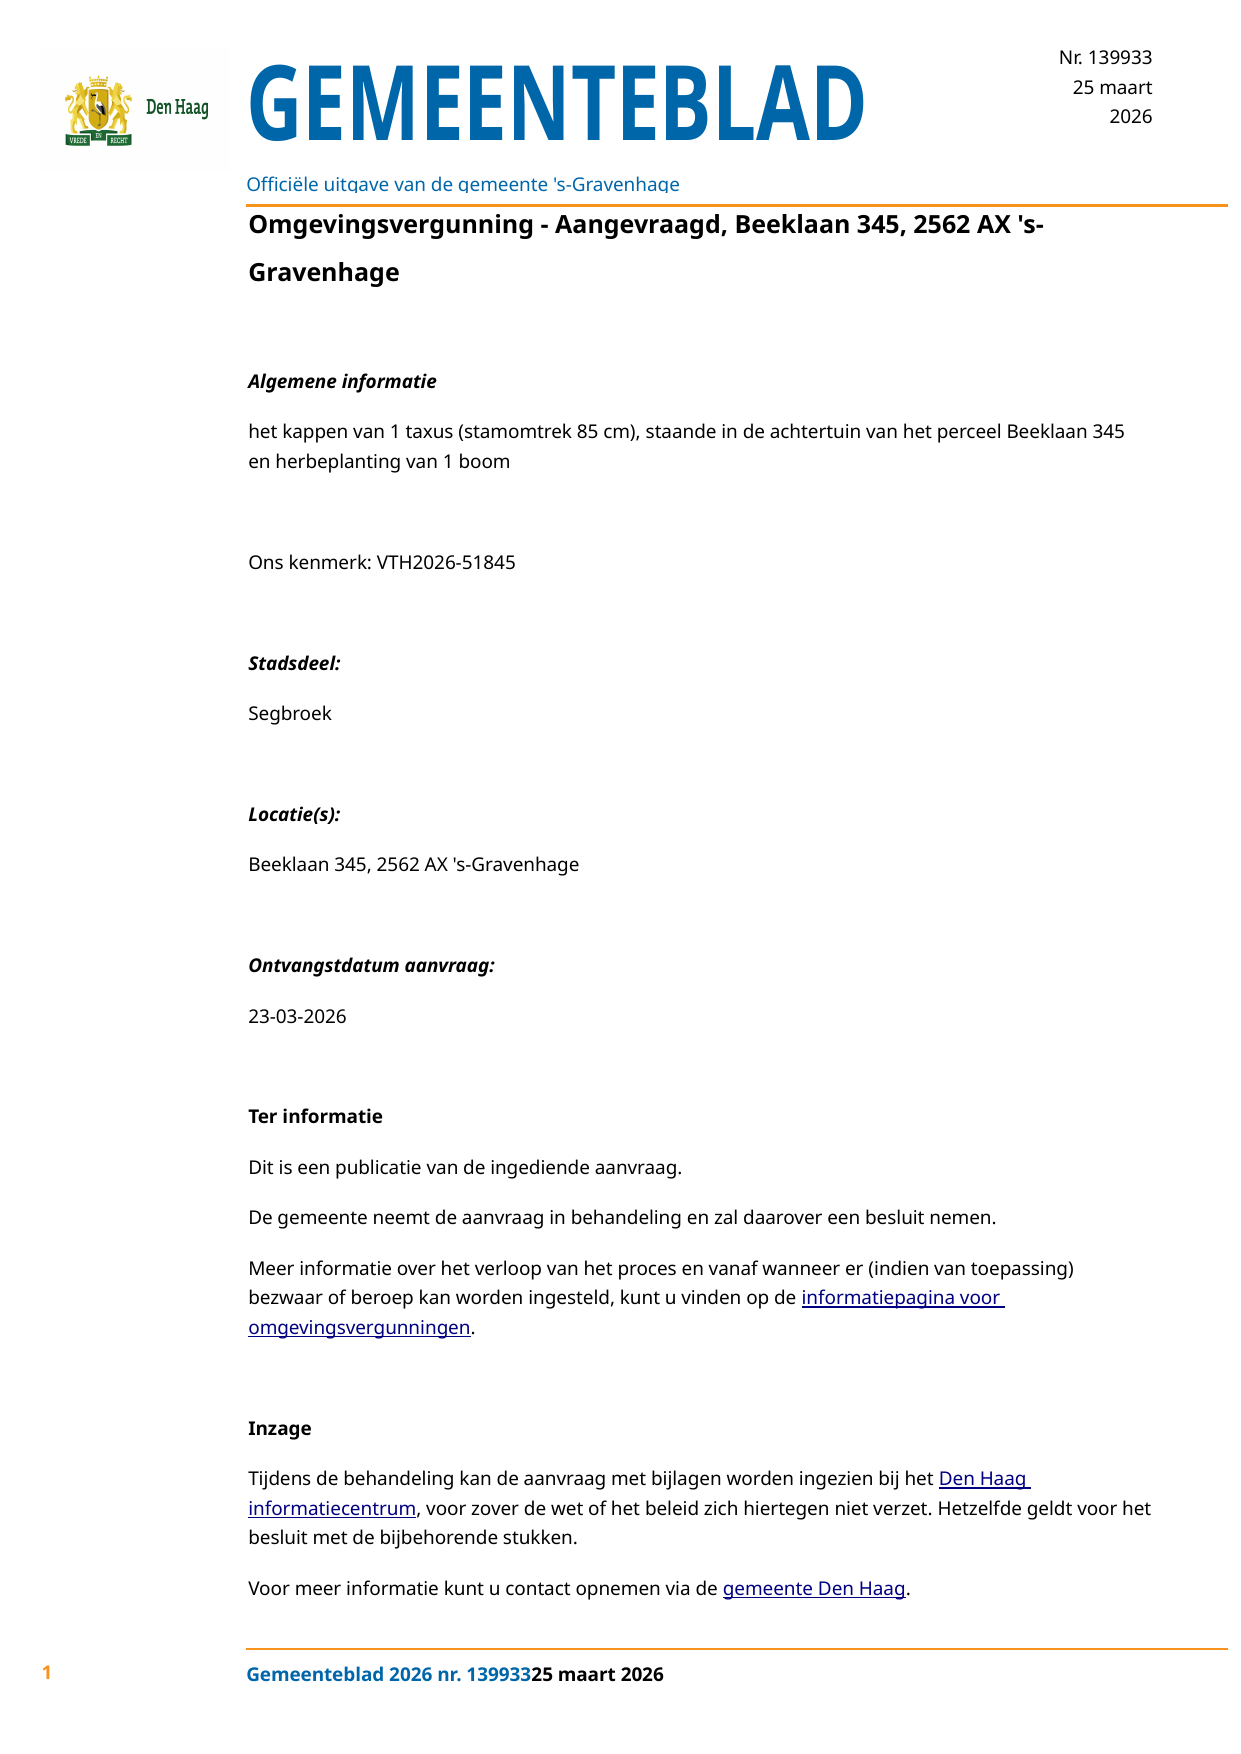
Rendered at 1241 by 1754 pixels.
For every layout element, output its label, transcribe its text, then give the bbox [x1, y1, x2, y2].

picture [41, 47, 231, 172]
text Omgevingsvergunning - Aangevraagd, Beeklaan 345, 2562 AX 's-Gravenhage [248, 207, 1152, 288]
text Voor meer informatie kunt u contact opnemen via de gemeente Den Haag. [248, 1575, 1152, 1601]
text Beeklaan 345, 2562 AX 's-Gravenhage [248, 852, 1152, 877]
text Locatie(s): [248, 801, 1152, 827]
text Ter informatie [248, 1104, 1152, 1129]
text Ons kenmerk: VTH2026-51845 [248, 549, 1152, 575]
text 23-03-2026 [248, 1003, 1152, 1029]
text Stadsdeel: [248, 650, 1152, 676]
text Meer informatie over het verloop van het proces en vanaf wanneer er (indien van toepassing) bezwaar of beroep kan worden ingesteld, kunt u vinden op de informatiepagina voor omgevingsvergunningen. [248, 1255, 1152, 1340]
text De gemeente neemt de aanvraag in behandeling en zal daarover een besluit nemen. [248, 1204, 1152, 1230]
text Algemene informatie [248, 368, 1152, 394]
text Segbroek [248, 700, 1152, 726]
text het kappen van 1 taxus (stamomtrek 85 cm), staande in de achtertuin van het perceel Beeklaan 345 en herbeplanting van 1 boom [248, 419, 1152, 474]
text Dit is een publicatie van de ingediende aanvraag. [248, 1154, 1152, 1180]
text Tijdens de behandeling kan de aanvraag met bijlagen worden ingezien bij het Den Haag informatiecentrum, voor zover de wet of het beleid zich hiertegen niet verzet. Hetzelfde geldt voor het besluit met de bijbehorende stukken. [248, 1465, 1152, 1550]
text Inzage [248, 1415, 1152, 1441]
text Ontvangstdatum aanvraag: [248, 952, 1152, 978]
